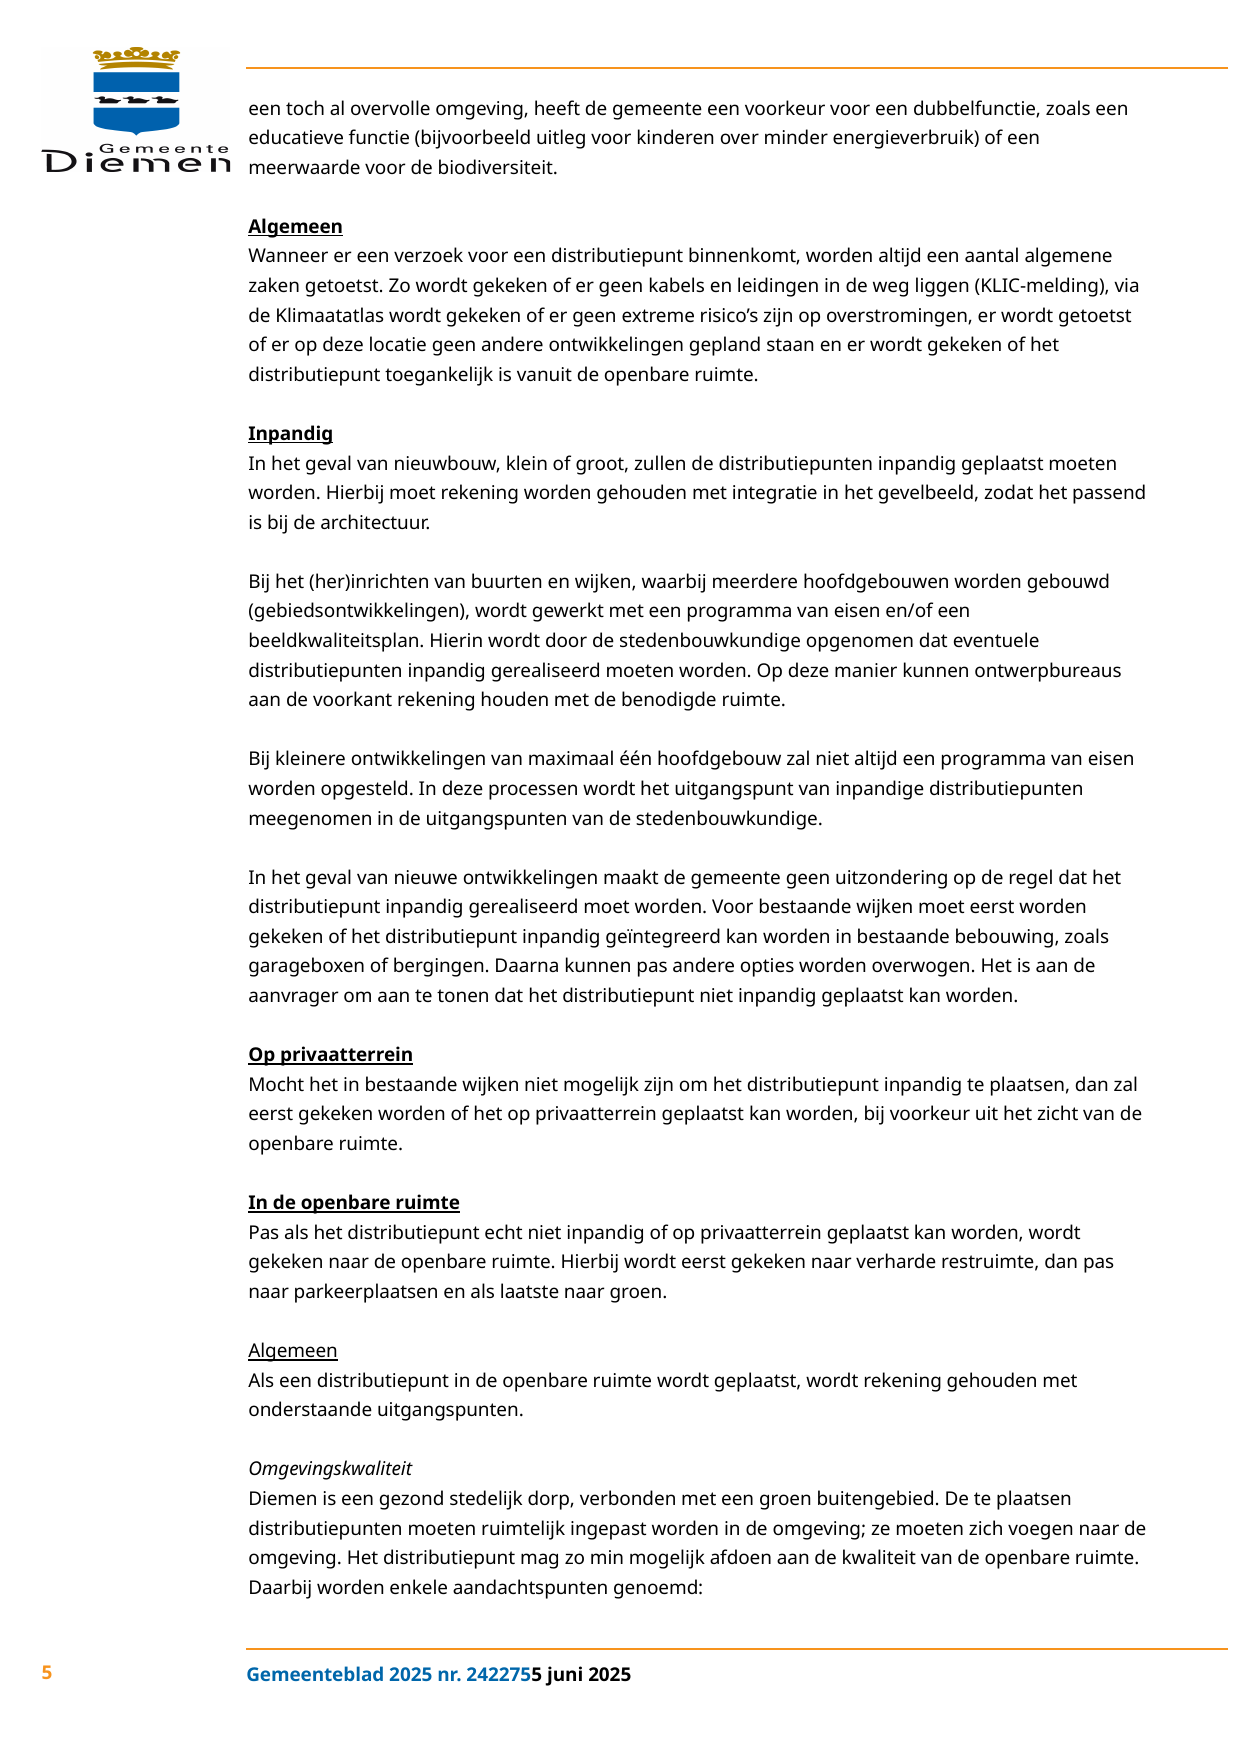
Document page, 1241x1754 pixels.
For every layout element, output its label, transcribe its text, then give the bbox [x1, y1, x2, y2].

text In het geval van nieuwbouw, klein of groot, zullen de distributiepunten inpandig geplaatst moeten worden. Hierbij moet rekening worden gehouden met integratie in het gevelbeeld, zodat het passend is bij de architectuur. [248, 450, 1152, 535]
text Pas als het distributiepunt echt niet inpandig of op privaatterrein geplaatst kan worden, wordt gekeken naar de openbare ruimte. Hierbij wordt eerst gekeken naar verharde restruimte, dan pas naar parkeerplaatsen en als laatste naar groen. [248, 1219, 1152, 1304]
text Omgevingskwaliteit [248, 1456, 1152, 1481]
text Bij het (her)inrichten van buurten en wijken, waarbij meerdere hoofdgebouwen worden gebouwd (gebiedsontwikkelingen), wordt gewerkt met een programma van eisen en/of een beeldkwaliteitsplan. Hierin wordt door de stedenbouwkundige opgenomen dat eventuele distributiepunten inpandig gerealiseerd moeten worden. Op deze manier kunnen ontwerpbureaus aan de voorkant rekening houden met de benodigde ruimte. [248, 568, 1152, 712]
text Algemeen [248, 1337, 1152, 1363]
text In de openbare ruimte [248, 1189, 1152, 1215]
text Mocht het in bestaande wijken niet mogelijk zijn om het distributiepunt inpandig te plaatsen, dan zal eerst gekeken worden of het op privaatterrein geplaatst kan worden, bij voorkeur uit het zicht van de openbare ruimte. [248, 1071, 1152, 1156]
picture [41, 47, 231, 172]
text In het geval van nieuwe ontwikkelingen maakt de gemeente geen uitzondering op de regel dat het distributiepunt inpandig gerealiseerd moet worden. Voor bestaande wijken moet eerst worden gekeken of het distributiepunt inpandig geïntegreerd kan worden in bestaande bebouwing, zoals garageboxen of bergingen. Daarna kunnen pas andere opties worden overwogen. Het is aan de aanvrager om aan te tonen dat het distributiepunt niet inpandig geplaatst kan worden. [248, 864, 1152, 1008]
text Algemeen [248, 213, 1152, 239]
text Als een distributiepunt in de openbare ruimte wordt geplaatst, wordt rekening gehouden met onderstaande uitgangspunten. [248, 1367, 1152, 1422]
text een toch al overvolle omgeving, heeft de gemeente een voorkeur voor een dubbelfunctie, zoals een educatieve functie (bijvoorbeeld uitleg voor kinderen over minder energieverbruik) of een meerwaarde voor de biodiversiteit. [248, 95, 1152, 180]
text Wanneer er een verzoek voor een distributiepunt binnenkomt, worden altijd een aantal algemene zaken getoetst. Zo wordt gekeken of er geen kabels en leidingen in de weg liggen (KLIC-melding), via de Klimaatatlas wordt gekeken of er geen extreme risico’s zijn op overstromingen, er wordt getoetst of er op deze locatie geen andere ontwikkelingen gepland staan en er wordt gekeken of het distributiepunt toegankelijk is vanuit de openbare ruimte. [248, 243, 1152, 387]
text Inpandig [248, 420, 1152, 446]
text Diemen is een gezond stedelijk dorp, verbonden met een groen buitengebied. De te plaatsen distributiepunten moeten ruimtelijk ingepast worden in de omgeving; ze moeten zich voegen naar de omgeving. Het distributiepunt mag zo min mogelijk afdoen aan de kwaliteit van de openbare ruimte. Daarbij worden enkele aandachtspunten genoemd: [248, 1485, 1152, 1600]
text Bij kleinere ontwikkelingen van maximaal één hoofdgebouw zal niet altijd een programma van eisen worden opgesteld. In deze processen wordt het uitgangspunt van inpandige distributiepunten meegenomen in de uitgangspunten van de stedenbouwkundige. [248, 746, 1152, 831]
text Op privaatterrein [248, 1041, 1152, 1067]
